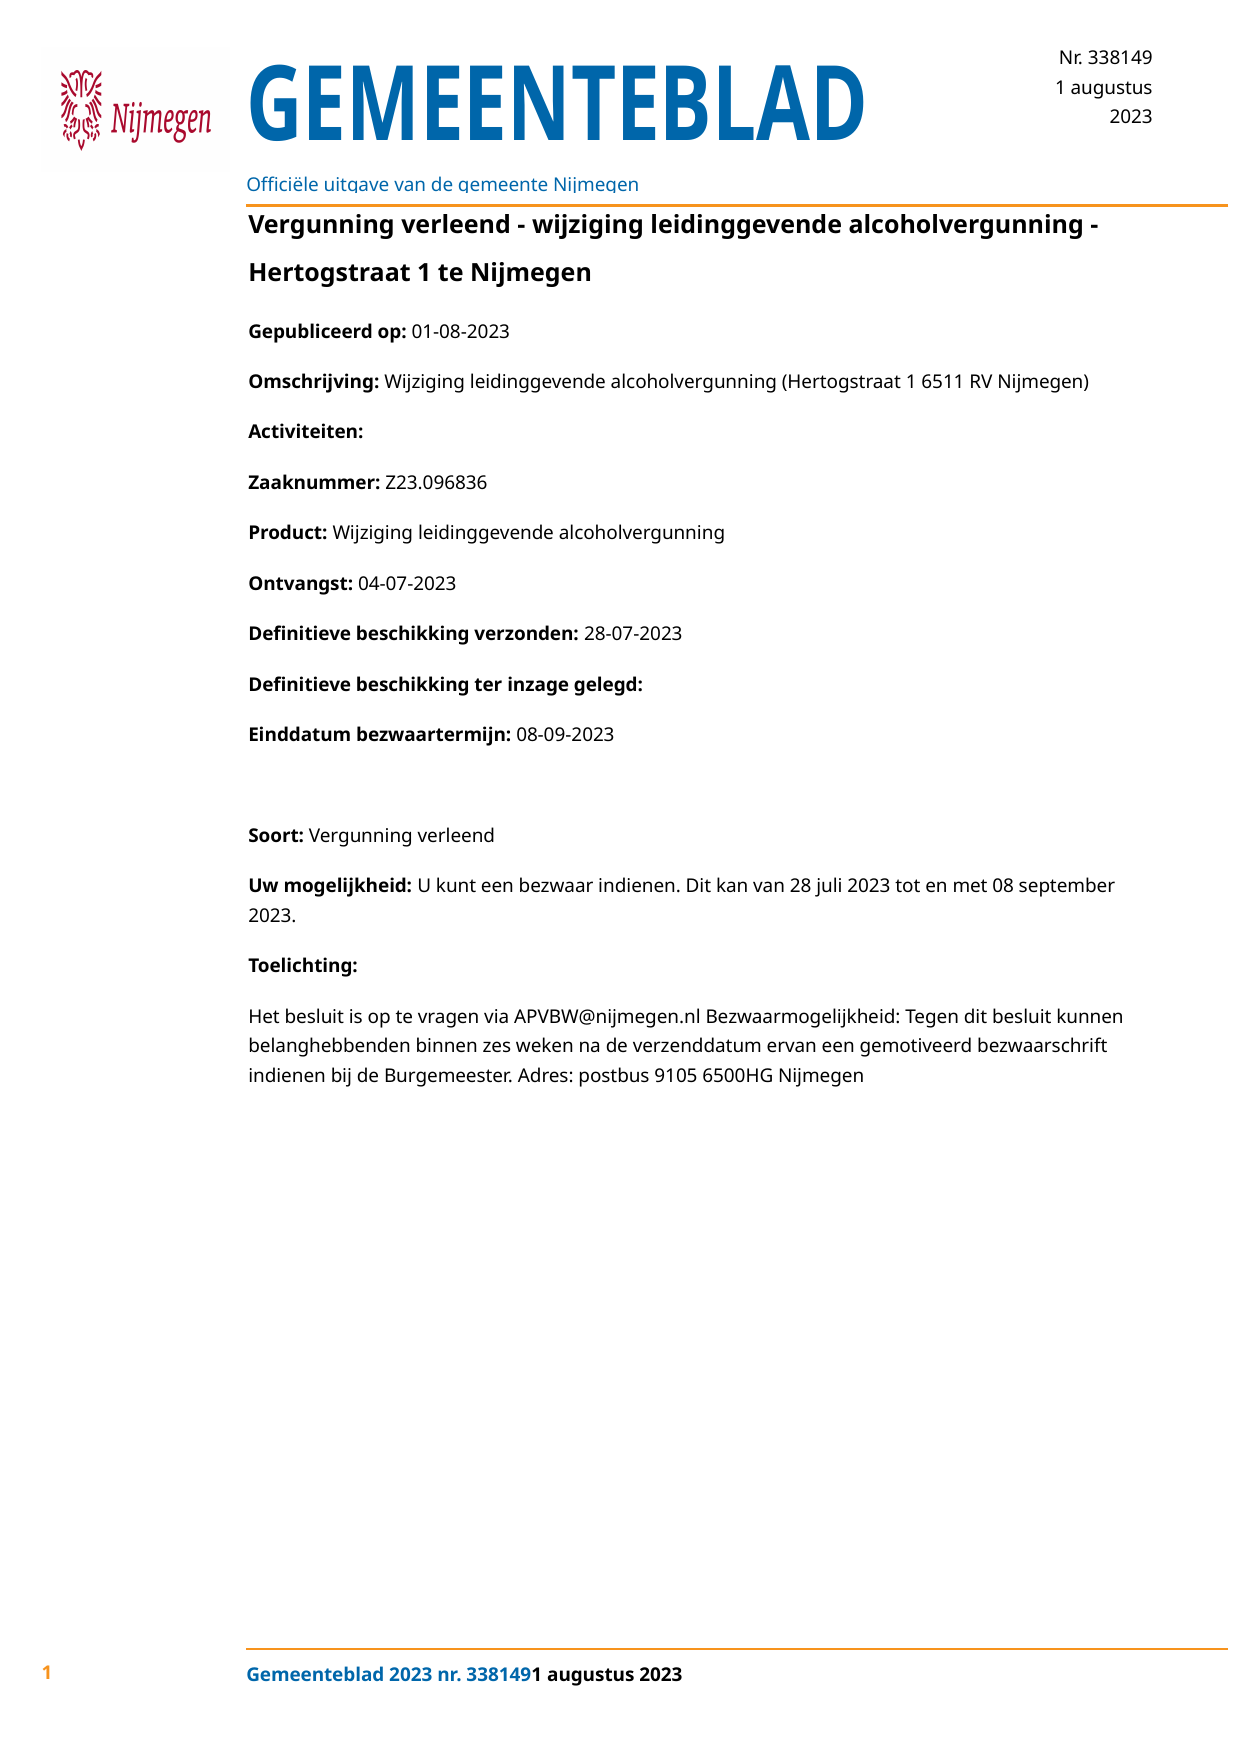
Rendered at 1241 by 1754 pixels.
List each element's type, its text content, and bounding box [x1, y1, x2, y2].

text Vergunning verleend - wijziging leidinggevende alcoholvergunning - Hertogstraat 1 te Nijmegen [248, 207, 1152, 288]
text Omschrijving: Wijziging leidinggevende alcoholvergunning (Hertogstraat 1 6511 RV Nijmegen) [248, 368, 1152, 394]
text Zaaknummer: Z23.096836 [248, 469, 1152, 495]
text Toelichting: [248, 952, 1152, 978]
text Ontvangst: 04-07-2023 [248, 570, 1152, 596]
text Gepubliceerd op: 01-08-2023 [248, 318, 1152, 344]
text Het besluit is op te vragen via APVBW@nijmegen.nl Bezwaarmogelijkheid: Tegen dit besluit kunnen belanghebbenden binnen zes weken na de verzenddatum ervan een gemotiveerd bezwaarschrift indienen bij de Burgemeester. Adres: postbus 9105 6500HG Nijmegen [248, 1003, 1152, 1088]
text Einddatum bezwaartermijn: 08-09-2023 [248, 721, 1152, 747]
text Definitieve beschikking ter inzage gelegd: [248, 671, 1152, 697]
text Activiteiten: [248, 419, 1152, 444]
picture [41, 47, 231, 172]
text Uw mogelijkheid: U kunt een bezwaar indienen. Dit kan van 28 juli 2023 tot en met 08 september 2023. [248, 872, 1152, 928]
text Soort: Vergunning verleend [248, 822, 1152, 848]
text Product: Wijziging leidinggevende alcoholvergunning [248, 519, 1152, 545]
text Definitieve beschikking verzonden: 28-07-2023 [248, 620, 1152, 646]
